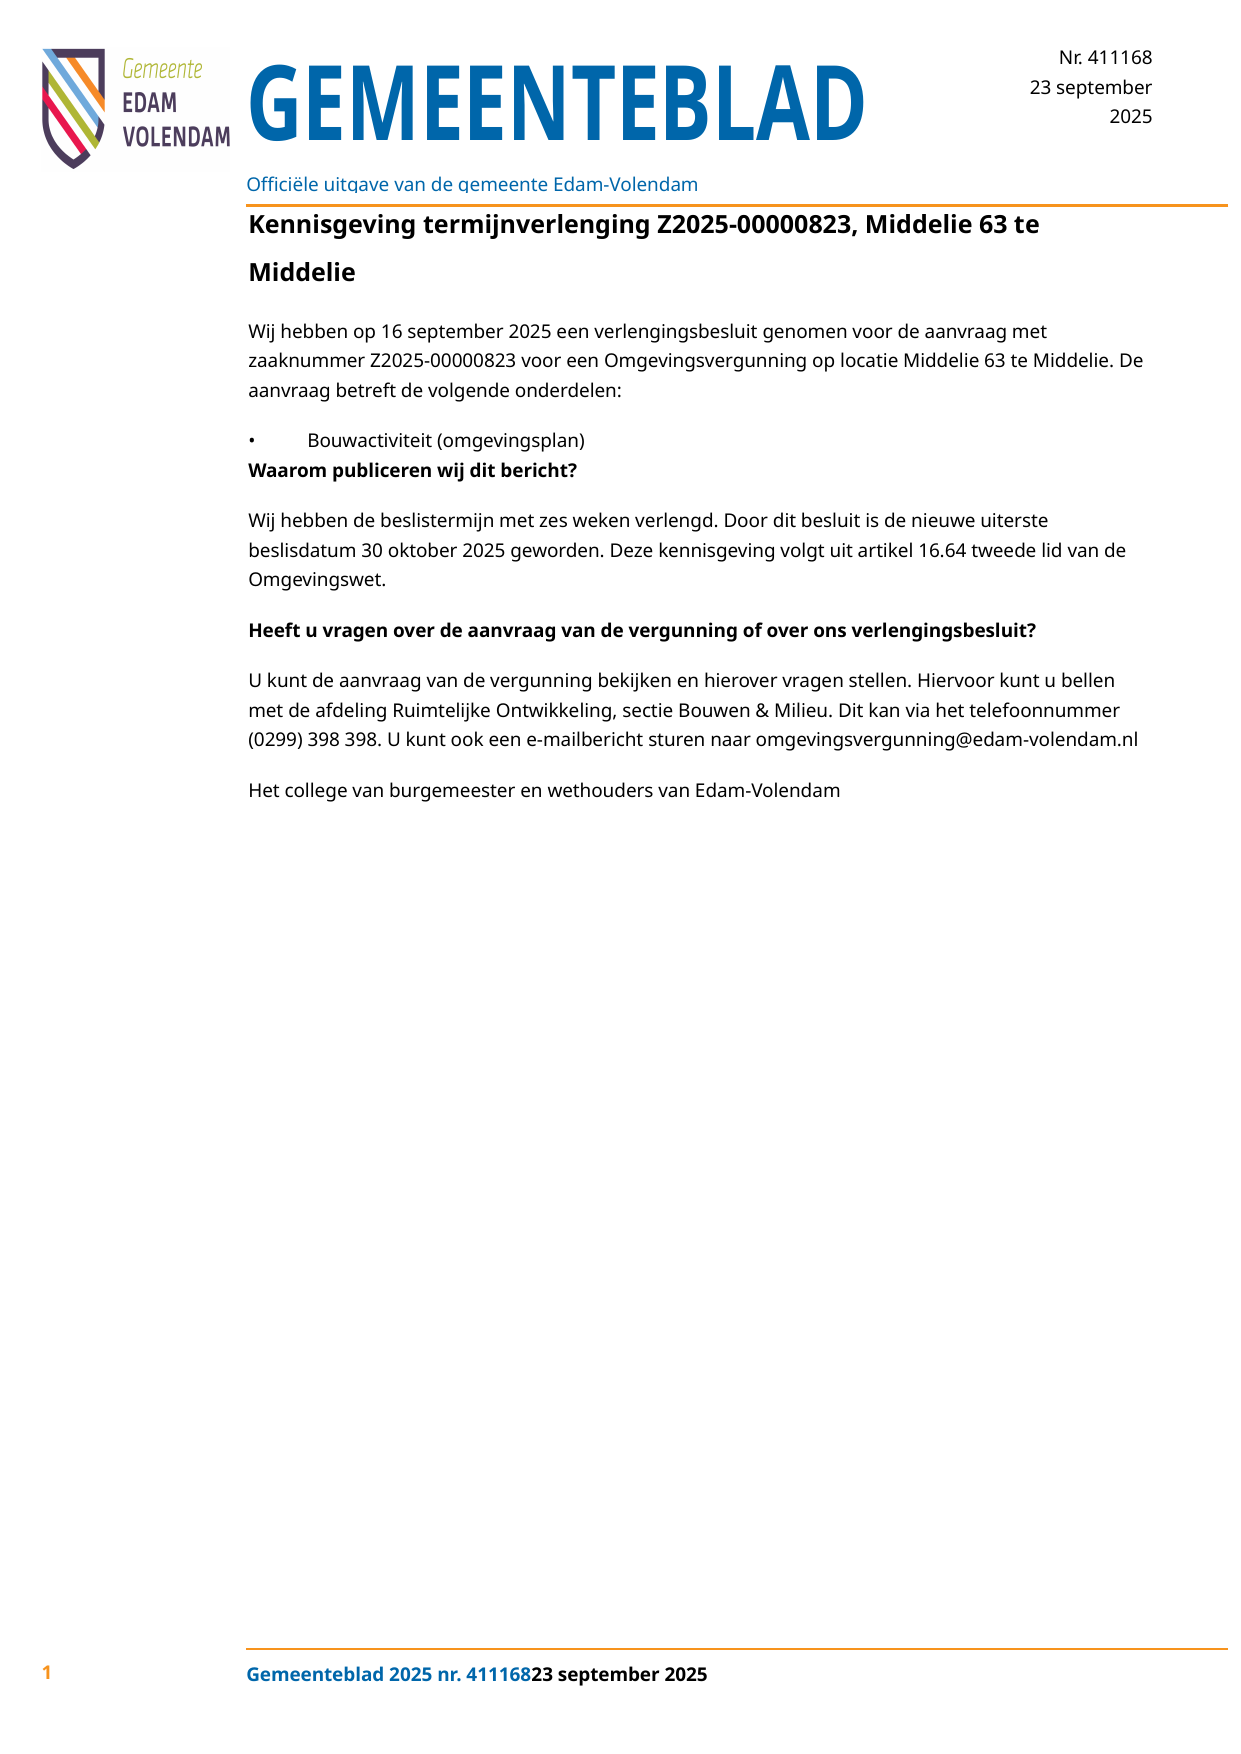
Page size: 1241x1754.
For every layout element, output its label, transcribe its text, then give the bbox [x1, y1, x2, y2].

text Wij hebben de beslistermijn met zes weken verlengd. Door dit besluit is de nieuwe uiterste beslisdatum 30 oktober 2025 geworden. Deze kennisgeving volgt uit artikel 16.64 tweede lid van de Omgevingswet. [248, 507, 1152, 592]
text Wij hebben op 16 september 2025 een verlengingsbesluit genomen voor de aanvraag met zaaknummer Z2025-00000823 voor een Omgevingsvergunning op locatie Middelie 63 te Middelie. De aanvraag betreft de volgende onderdelen: [248, 318, 1152, 403]
text Het college van burgemeester en wethouders van Edam-Volendam [248, 777, 1152, 803]
text U kunt de aanvraag van de vergunning bekijken en hierover vragen stellen. Hiervoor kunt u bellen met de afdeling Ruimtelijke Ontwikkeling, sectie Bouwen & Milieu. Dit kan via het telefoonnummer (0299) 398 398. U kunt ook een e-mailbericht sturen naar omgevingsvergunning@edam-volendam.nl [248, 667, 1152, 752]
text Waarom publiceren wij dit bericht? [248, 457, 1152, 483]
text Heeft u vragen over de aanvraag van de vergunning of over ons verlengingsbesluit? [248, 617, 1152, 643]
text Kennisgeving termijnverlenging Z2025-00000823, Middelie 63 te Middelie [248, 207, 1152, 288]
picture [41, 47, 231, 172]
list Bouwactiviteit (omgevingsplan) [248, 427, 1152, 453]
